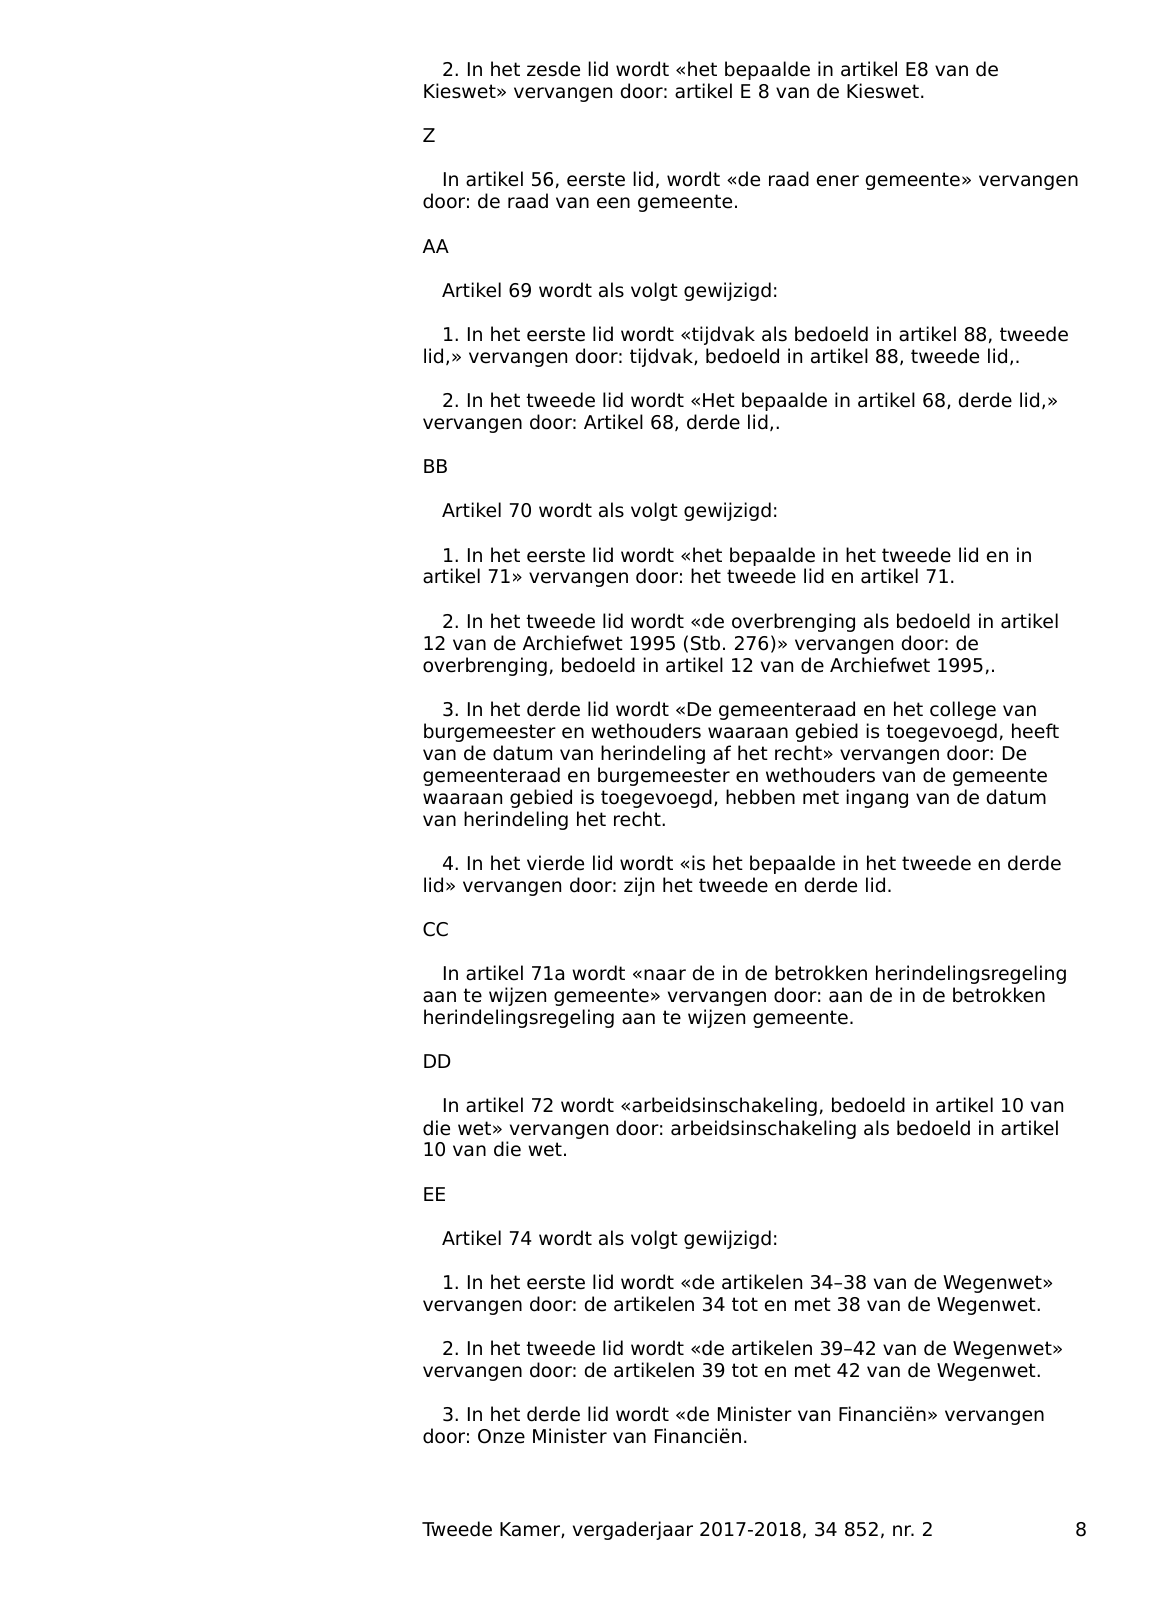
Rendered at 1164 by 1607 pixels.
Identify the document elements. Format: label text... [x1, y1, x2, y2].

text 3. In het derde lid wordt «de Minister van Financiën» vervangen door: Onze Minister van Financiën. [422, 1404, 1087, 1448]
text DD [422, 1051, 1087, 1073]
text EE [422, 1183, 1087, 1206]
text 4. In het vierde lid wordt «is het bepaalde in het tweede en derde lid» vervangen door: zijn het tweede en derde lid. [422, 853, 1087, 897]
text 1. In het eerste lid wordt «het bepaalde in het tweede lid en in artikel 71» vervangen door: het tweede lid en artikel 71. [422, 544, 1087, 588]
text In artikel 56, eerste lid, wordt «de raad ener gemeente» vervangen door: de raad van een gemeente. [422, 169, 1087, 213]
text Artikel 69 wordt als volgt gewijzigd: [422, 280, 1087, 302]
text AA [422, 236, 1087, 257]
text 2. In het tweede lid wordt «de overbrenging als bedoeld in artikel 12 van de Archiefwet 1995 (Stb. 276)» vervangen door: de overbrenging, bedoeld in artikel 12 van de Archiefwet 1995,. [422, 611, 1087, 677]
text Z [422, 125, 1087, 147]
text BB [422, 456, 1087, 478]
text 3. In het derde lid wordt «De gemeenteraad en het college van burgemeester en wethouders waaraan gebied is toegevoegd, heeft van de datum van herindeling af het recht» vervangen door: De gemeenteraad en burgemeester en wethouders van de gemeente waaraan gebied is toegevoegd, hebben met ingang van de datum van herindeling het recht. [422, 699, 1087, 831]
text 2. In het tweede lid wordt «Het bepaalde in artikel 68, derde lid,» vervangen door: Artikel 68, derde lid,. [422, 390, 1087, 434]
text 2. In het tweede lid wordt «de artikelen 39–42 van de Wegenwet» vervangen door: de artikelen 39 tot en met 42 van de Wegenwet. [422, 1338, 1087, 1382]
text In artikel 71a wordt «naar de in de betrokken herindelingsregeling aan te wijzen gemeente» vervangen door: aan de in de betrokken herindelingsregeling aan te wijzen gemeente. [422, 963, 1087, 1029]
text Artikel 74 wordt als volgt gewijzigd: [422, 1228, 1087, 1250]
text CC [422, 919, 1087, 941]
text 1. In het eerste lid wordt «tijdvak als bedoeld in artikel 88, tweede lid,» vervangen door: tijdvak, bedoeld in artikel 88, tweede lid,. [422, 324, 1087, 368]
text 2. In het zesde lid wordt «het bepaalde in artikel E8 van de Kieswet» vervangen door: artikel E 8 van de Kieswet. [422, 59, 1087, 103]
text Artikel 70 wordt als volgt gewijzigd: [422, 500, 1087, 522]
text 1. In het eerste lid wordt «de artikelen 34–38 van de Wegenwet» vervangen door: de artikelen 34 tot en met 38 van de Wegenwet. [422, 1272, 1087, 1316]
text In artikel 72 wordt «arbeidsinschakeling, bedoeld in artikel 10 van die wet» vervangen door: arbeidsinschakeling als bedoeld in artikel 10 van die wet. [422, 1095, 1087, 1161]
